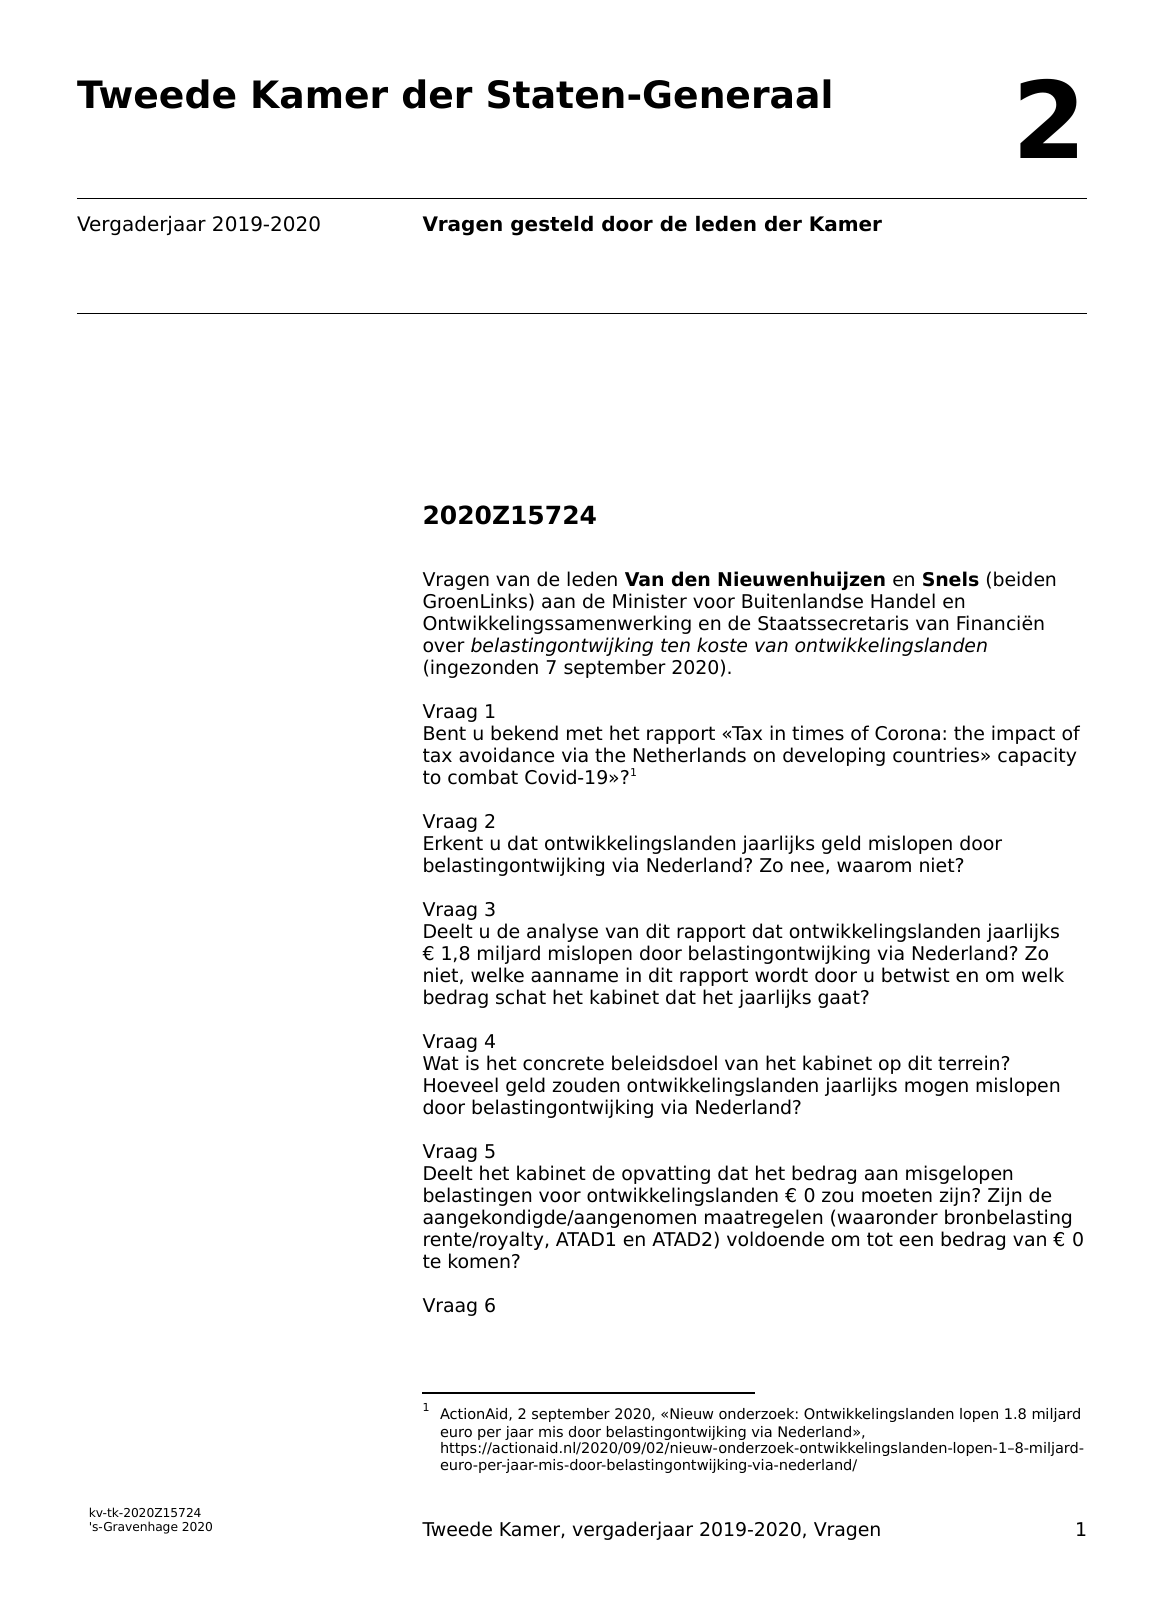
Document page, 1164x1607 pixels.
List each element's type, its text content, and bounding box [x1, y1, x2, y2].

text Vraag 3 [422, 899, 1087, 921]
text Vraag 1 [422, 701, 1087, 723]
text Deelt het kabinet de opvatting dat het bedrag aan misgelopen belastingen voor ontwikkelingslanden € 0 zou moeten zijn? Zijn de aangekondigde/aangenomen maatregelen (waaronder bronbelasting rente/royalty, ATAD1 en ATAD2) voldoende om tot een bedrag van € 0 te komen? [422, 1163, 1087, 1273]
text Vraag 5 [422, 1141, 1087, 1163]
table_cell Vergaderjaar 2019-2020 [77, 199, 422, 313]
table_header Tweede Kamer der Staten-Generaal [77, 59, 886, 198]
text Vraag 4 [422, 1031, 1087, 1053]
text Vragen van de leden Van den Nieuwenhuijzen en Snels (beiden GroenLinks) aan de Minister voor Buitenlandse Handel en Ontwikkelingssamenwerking en de Staatssecretaris van Financiën over belastingontwijking ten koste van ontwikkelingslanden (ingezonden 7 september 2020). [422, 569, 1087, 679]
text Bent u bekend met het rapport «Tax in times of Corona: the impact of tax avoidance via the Netherlands on developing countries» capacity to combat Covid-19»? [422, 723, 1087, 789]
text Erkent u dat ontwikkelingslanden jaarlijks geld mislopen door belastingontwijking via Nederland? Zo nee, waarom niet? [422, 833, 1087, 877]
text kv-tk-2020Z15724 [88, 1506, 323, 1520]
text 's-Gravenhage 2020 [88, 1520, 323, 1534]
table_header 2 [886, 59, 1087, 198]
text ActionAid, 2 september 2020, «Nieuw onderzoek: Ontwikkelingslanden lopen 1.8 miljard euro per jaar mis door belastingontwijking via Nederland», https://actionaid.nl/2020/09/02/nieuw-onderzoek-ontwikkelingslanden-lopen-1–8-miljard-euro-per-jaar-mis-door-belastingontwijking-via-nederland/ [422, 1402, 1087, 1474]
text Vraag 2 [422, 811, 1087, 833]
text Wat is het concrete beleidsdoel van het kabinet op dit terrein? Hoeveel geld zouden ontwikkelingslanden jaarlijks mogen mislopen door belastingontwijking via Nederland? [422, 1053, 1087, 1119]
text Deelt u de analyse van dit rapport dat ontwikkelingslanden jaarlijks € 1,8 miljard mislopen door belastingontwijking via Nederland? Zo niet, welke aanname in dit rapport wordt door u betwist en om welk bedrag schat het kabinet dat het jaarlijks gaat? [422, 921, 1087, 1009]
table_cell Vragen gesteld door de leden der Kamer [422, 199, 1087, 313]
text Vraag 6 [422, 1295, 1087, 1317]
text 2020Z15724 [422, 501, 1087, 531]
